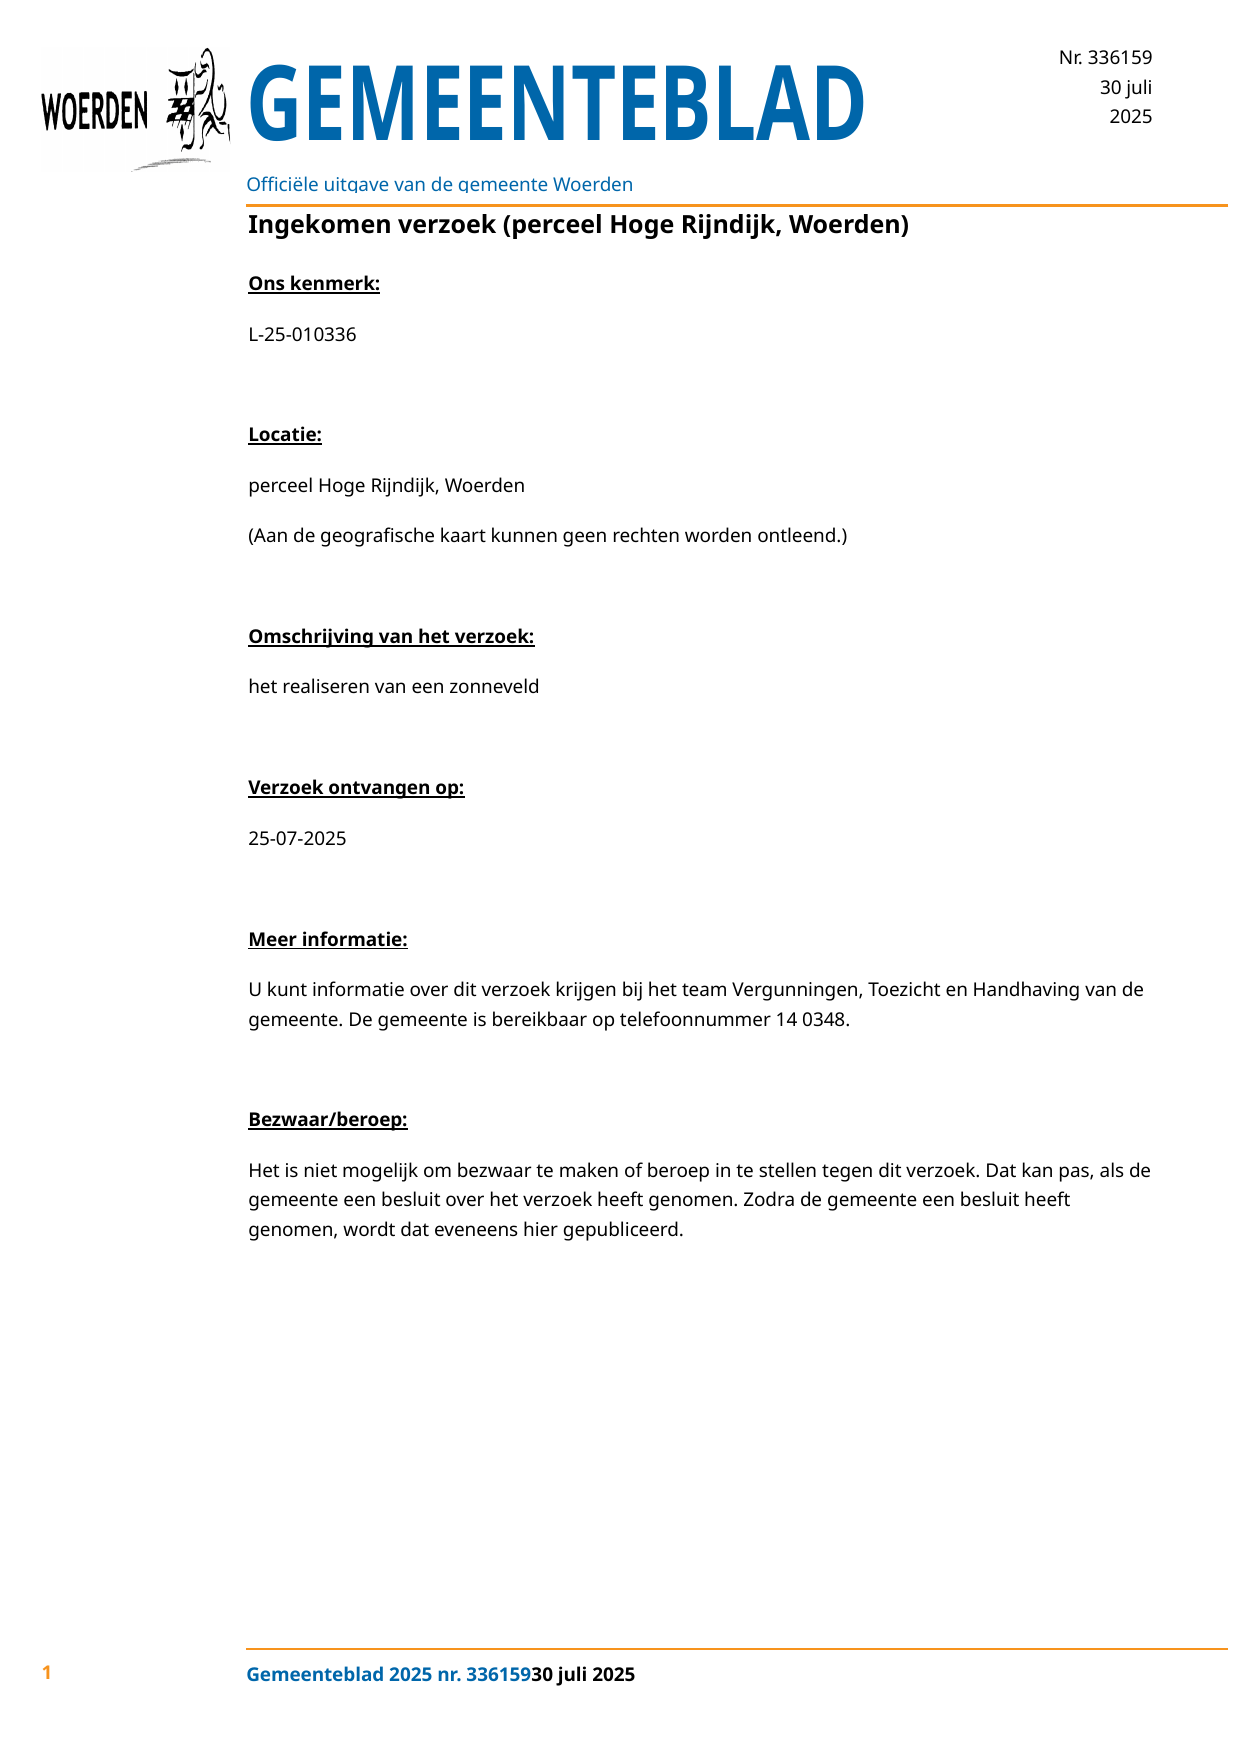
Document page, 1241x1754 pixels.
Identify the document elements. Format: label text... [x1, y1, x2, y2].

text (Aan de geografische kaart kunnen geen rechten worden ontleend.) [248, 522, 1152, 548]
text Locatie: [248, 422, 1152, 447]
text perceel Hoge Rijndijk, Woerden [248, 472, 1152, 498]
text Meer informatie: [248, 926, 1152, 951]
text Verzoek ontvangen op: [248, 774, 1152, 800]
text 25-07-2025 [248, 825, 1152, 851]
text Bezwaar/beroep: [248, 1107, 1152, 1132]
text L-25-010336 [248, 321, 1152, 346]
text Omschrijving van het verzoek: [248, 623, 1152, 649]
text het realiseren van een zonneveld [248, 674, 1152, 699]
text Ons kenmerk: [248, 270, 1152, 296]
picture [41, 47, 231, 172]
text U kunt informatie over dit verzoek krijgen bij het team Vergunningen, Toezicht en Handhaving van de gemeente. De gemeente is bereikbaar op telefoonnummer 14 0348. [248, 976, 1152, 1031]
text Het is niet mogelijk om bezwaar te maken of beroep in te stellen tegen dit verzoek. Dat kan pas, als de gemeente een besluit over het verzoek heeft genomen. Zodra de gemeente een besluit heeft genomen, wordt dat eveneens hier gepubliceerd. [248, 1157, 1152, 1242]
text Ingekomen verzoek (perceel Hoge Rijndijk, Woerden) [248, 207, 1152, 241]
